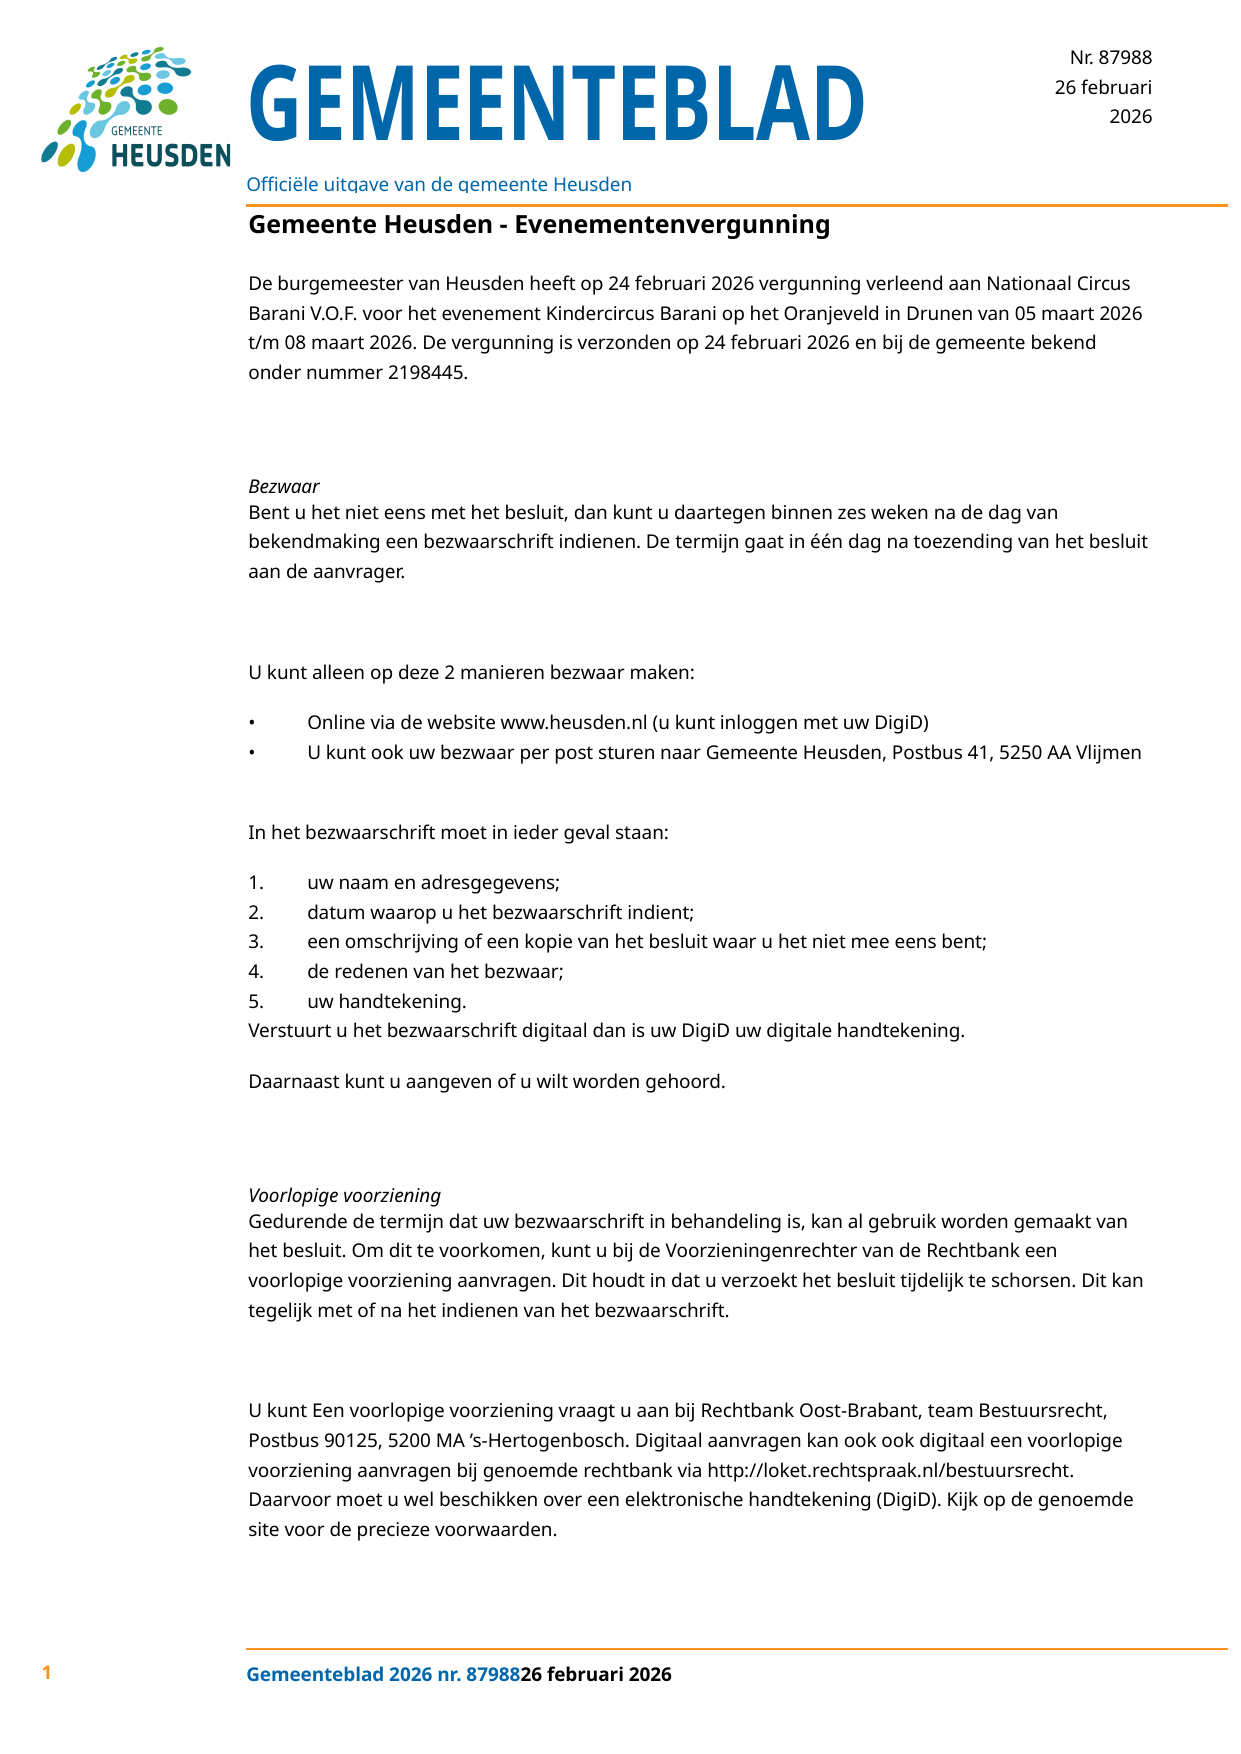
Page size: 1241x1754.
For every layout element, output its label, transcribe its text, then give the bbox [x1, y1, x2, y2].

text Gemeente Heusden - Evenementenvergunning [248, 207, 1152, 241]
list uw naam en adresgegevens; [248, 869, 1152, 895]
text Daarnaast kunt u aangeven of u wilt worden gehoord. [248, 1068, 1152, 1094]
list uw handtekening. [248, 988, 1152, 1014]
picture [41, 47, 231, 172]
text Bezwaar [248, 473, 1152, 499]
text Verstuurt u het bezwaarschrift digitaal dan is uw DigiD uw digitale handtekening. [248, 1017, 1152, 1043]
text Voorlopige voorziening [248, 1182, 1152, 1208]
text De burgemeester van Heusden heeft op 24 februari 2026 vergunning verleend aan Nationaal Circus Barani V.O.F. voor het evenement Kindercircus Barani op het Oranjeveld in Drunen van 05 maart 2026 t/m 08 maart 2026. De vergunning is verzonden op 24 februari 2026 en bij de gemeente bekend onder nummer 2198445. [248, 270, 1152, 385]
text U kunt Een voorlopige voorziening vraagt u aan bij Rechtbank Oost-Brabant, team Bestuursrecht, Postbus 90125, 5200 MA ’s-Hertogenbosch. Digitaal aanvragen kan ook ook digitaal een voorlopige voorziening aanvragen bij genoemde rechtbank via http://loket.rechtspraak.nl/bestuursrecht. Daarvoor moet u wel beschikken over een elektronische handtekening (DigiD). Kijk op de genoemde site voor de precieze voorwaarden. [248, 1398, 1152, 1542]
list datum waarop u het bezwaarschrift indient; [248, 899, 1152, 925]
text U kunt alleen op deze 2 manieren bezwaar maken: [248, 659, 1152, 685]
list de redenen van het bezwaar; [248, 958, 1152, 984]
text Bent u het niet eens met het besluit, dan kunt u daartegen binnen zes weken na de dag van bekendmaking een bezwaarschrift indienen. De termijn gaat in één dag na toezending van het besluit aan de aanvrager. [248, 499, 1152, 584]
list U kunt ook uw bezwaar per post sturen naar Gemeente Heusden, Postbus 41, 5250 AA Vlijmen [248, 739, 1152, 765]
text Gedurende de termijn dat uw bezwaarschrift in behandeling is, kan al gebruik worden gemaakt van het besluit. Om dit te voorkomen, kunt u bij de Voorzieningenrechter van de Rechtbank een voorlopige voorziening aanvragen. Dit houdt in dat u verzoekt het besluit tijdelijk te schorsen. Dit kan tegelijk met of na het indienen van het bezwaarschrift. [248, 1208, 1152, 1322]
list een omschrijving of een kopie van het besluit waar u het niet mee eens bent; [248, 929, 1152, 954]
list Online via de website www.heusden.nl (u kunt inloggen met uw DigiD) [248, 709, 1152, 735]
text In het bezwaarschrift moet in ieder geval staan: [248, 819, 1152, 845]
